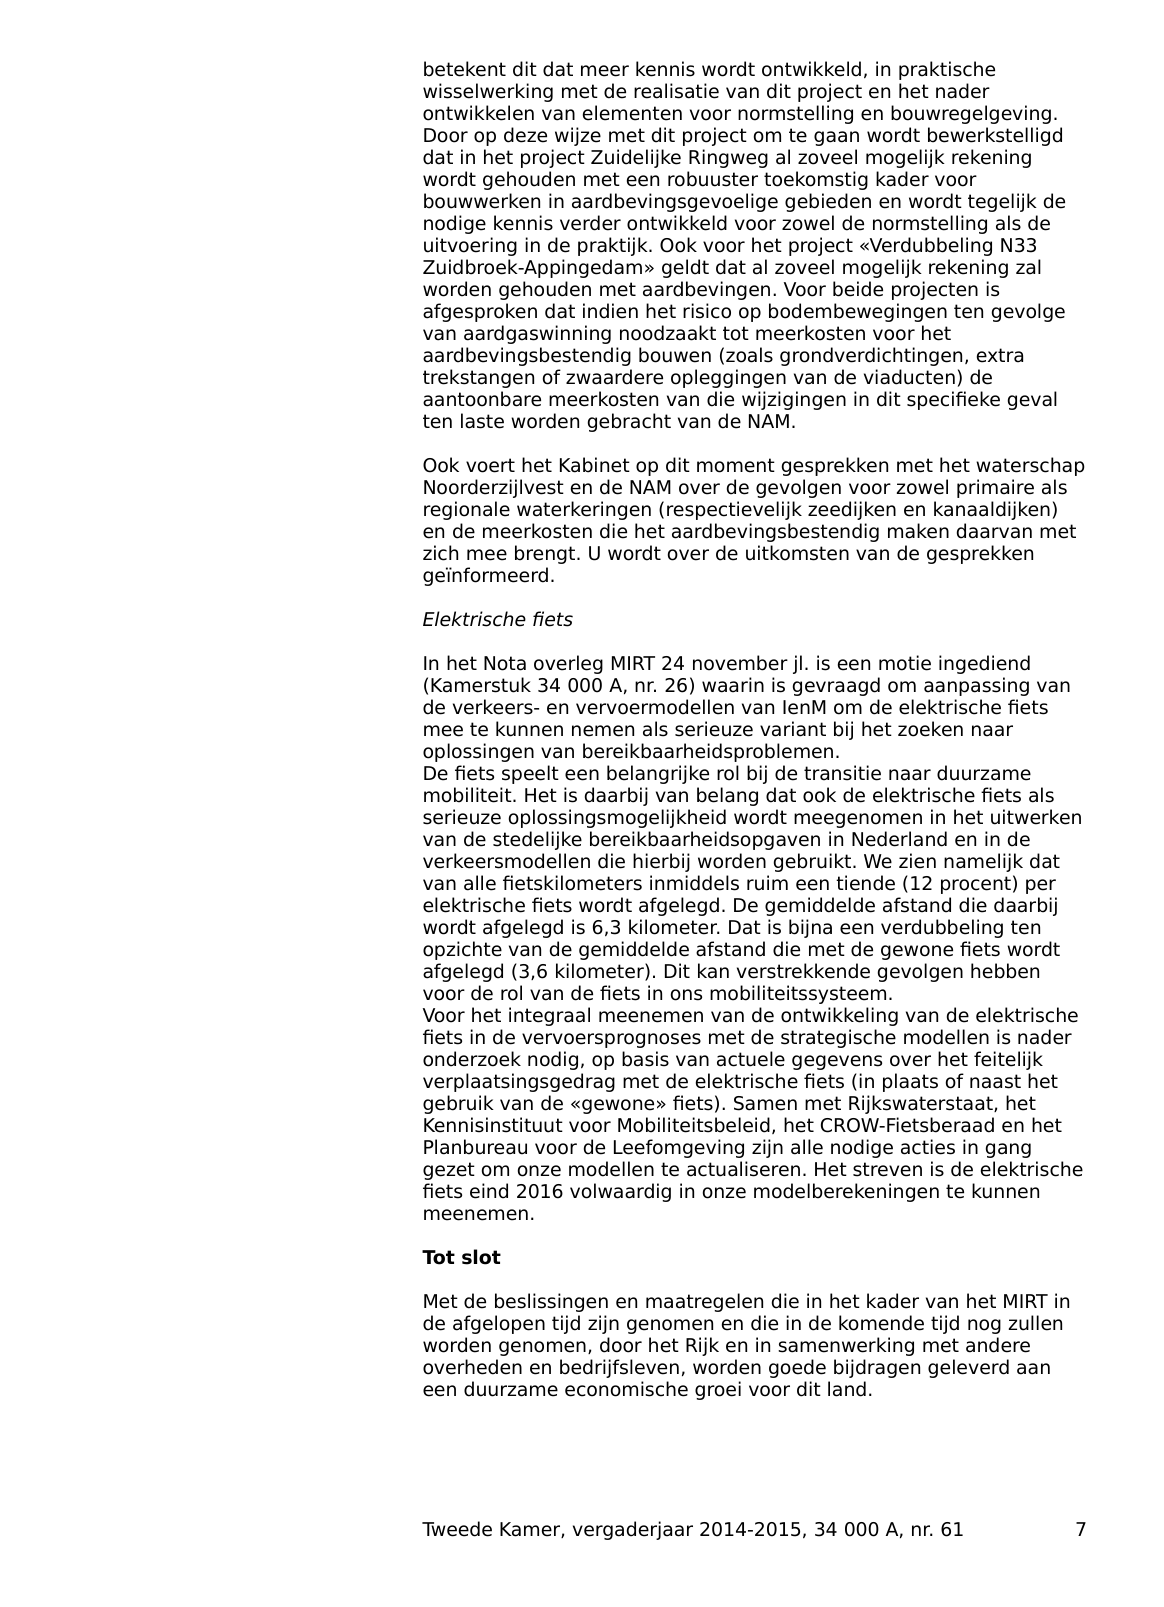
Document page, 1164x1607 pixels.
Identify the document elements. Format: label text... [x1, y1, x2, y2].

subtitle Tot slot [422, 1247, 1087, 1269]
text Voor het integraal meenemen van de ontwikkeling van de elektrische fiets in de vervoersprognoses met de strategische modellen is nader onderzoek nodig, op basis van actuele gegevens over het feitelijk verplaatsingsgedrag met de elektrische fiets (in plaats of naast het gebruik van de «gewone» fiets). Samen met Rijkswaterstaat, het Kennisinstituut voor Mobiliteitsbeleid, het CROW-Fietsberaad en het Planbureau voor de Leefomgeving zijn alle nodige acties in gang gezet om onze modellen te actualiseren. Het streven is de elektrische fiets eind 2016 volwaardig in onze modelberekeningen te kunnen meenemen. [422, 1005, 1087, 1224]
subtitle Elektrische fiets [422, 609, 1087, 631]
text De fiets speelt een belangrijke rol bij de transitie naar duurzame mobiliteit. Het is daarbij van belang dat ook de elektrische fiets als serieuze oplossingsmogelijkheid wordt meegenomen in het uitwerken van de stedelijke bereikbaarheidsopgaven in Nederland en in de verkeersmodellen die hierbij worden gebruikt. We zien namelijk dat van alle fietskilometers inmiddels ruim een tiende (12 procent) per elektrische fiets wordt afgelegd. De gemiddelde afstand die daarbij wordt afgelegd is 6,3 kilometer. Dat is bijna een verdubbeling ten opzichte van de gemiddelde afstand die met de gewone fiets wordt afgelegd (3,6 kilometer). Dit kan verstrekkende gevolgen hebben voor de rol van de fiets in ons mobiliteitssysteem. [422, 763, 1087, 1005]
text Met de beslissingen en maatregelen die in het kader van het MIRT in de afgelopen tijd zijn genomen en die in de komende tijd nog zullen worden genomen, door het Rijk en in samenwerking met andere overheden en bedrijfsleven, worden goede bijdragen geleverd aan een duurzame economische groei voor dit land. [422, 1291, 1087, 1401]
text Ook voert het Kabinet op dit moment gesprekken met het waterschap Noorderzijlvest en de NAM over de gevolgen voor zowel primaire als regionale waterkeringen (respectievelijk zeedijken en kanaaldijken) en de meerkosten die het aardbevingsbestendig maken daarvan met zich mee brengt. U wordt over de uitkomsten van de gesprekken geïnformeerd. [422, 455, 1087, 587]
text betekent dit dat meer kennis wordt ontwikkeld, in praktische wisselwerking met de realisatie van dit project en het nader ontwikkelen van elementen voor normstelling en bouwregelgeving. Door op deze wijze met dit project om te gaan wordt bewerkstelligd dat in het project Zuidelijke Ringweg al zoveel mogelijk rekening wordt gehouden met een robuuster toekomstig kader voor bouwwerken in aardbevingsgevoelige gebieden en wordt tegelijk de nodige kennis verder ontwikkeld voor zowel de normstelling als de uitvoering in de praktijk. Ook voor het project «Verdubbeling N33 Zuidbroek-Appingedam» geldt dat al zoveel mogelijk rekening zal worden gehouden met aardbevingen. Voor beide projecten is afgesproken dat indien het risico op bodembewegingen ten gevolge van aardgaswinning noodzaakt tot meerkosten voor het aardbevingsbestendig bouwen (zoals grondverdichtingen, extra trekstangen of zwaardere opleggingen van de viaducten) de aantoonbare meerkosten van die wijzigingen in dit specifieke geval ten laste worden gebracht van de NAM. [422, 59, 1087, 433]
text In het Nota overleg MIRT 24 november jl. is een motie ingediend (Kamerstuk 34 000 A, nr. 26) waarin is gevraagd om aanpassing van de verkeers- en vervoermodellen van IenM om de elektrische fiets mee te kunnen nemen als serieuze variant bij het zoeken naar oplossingen van bereikbaarheidsproblemen. [422, 653, 1087, 763]
